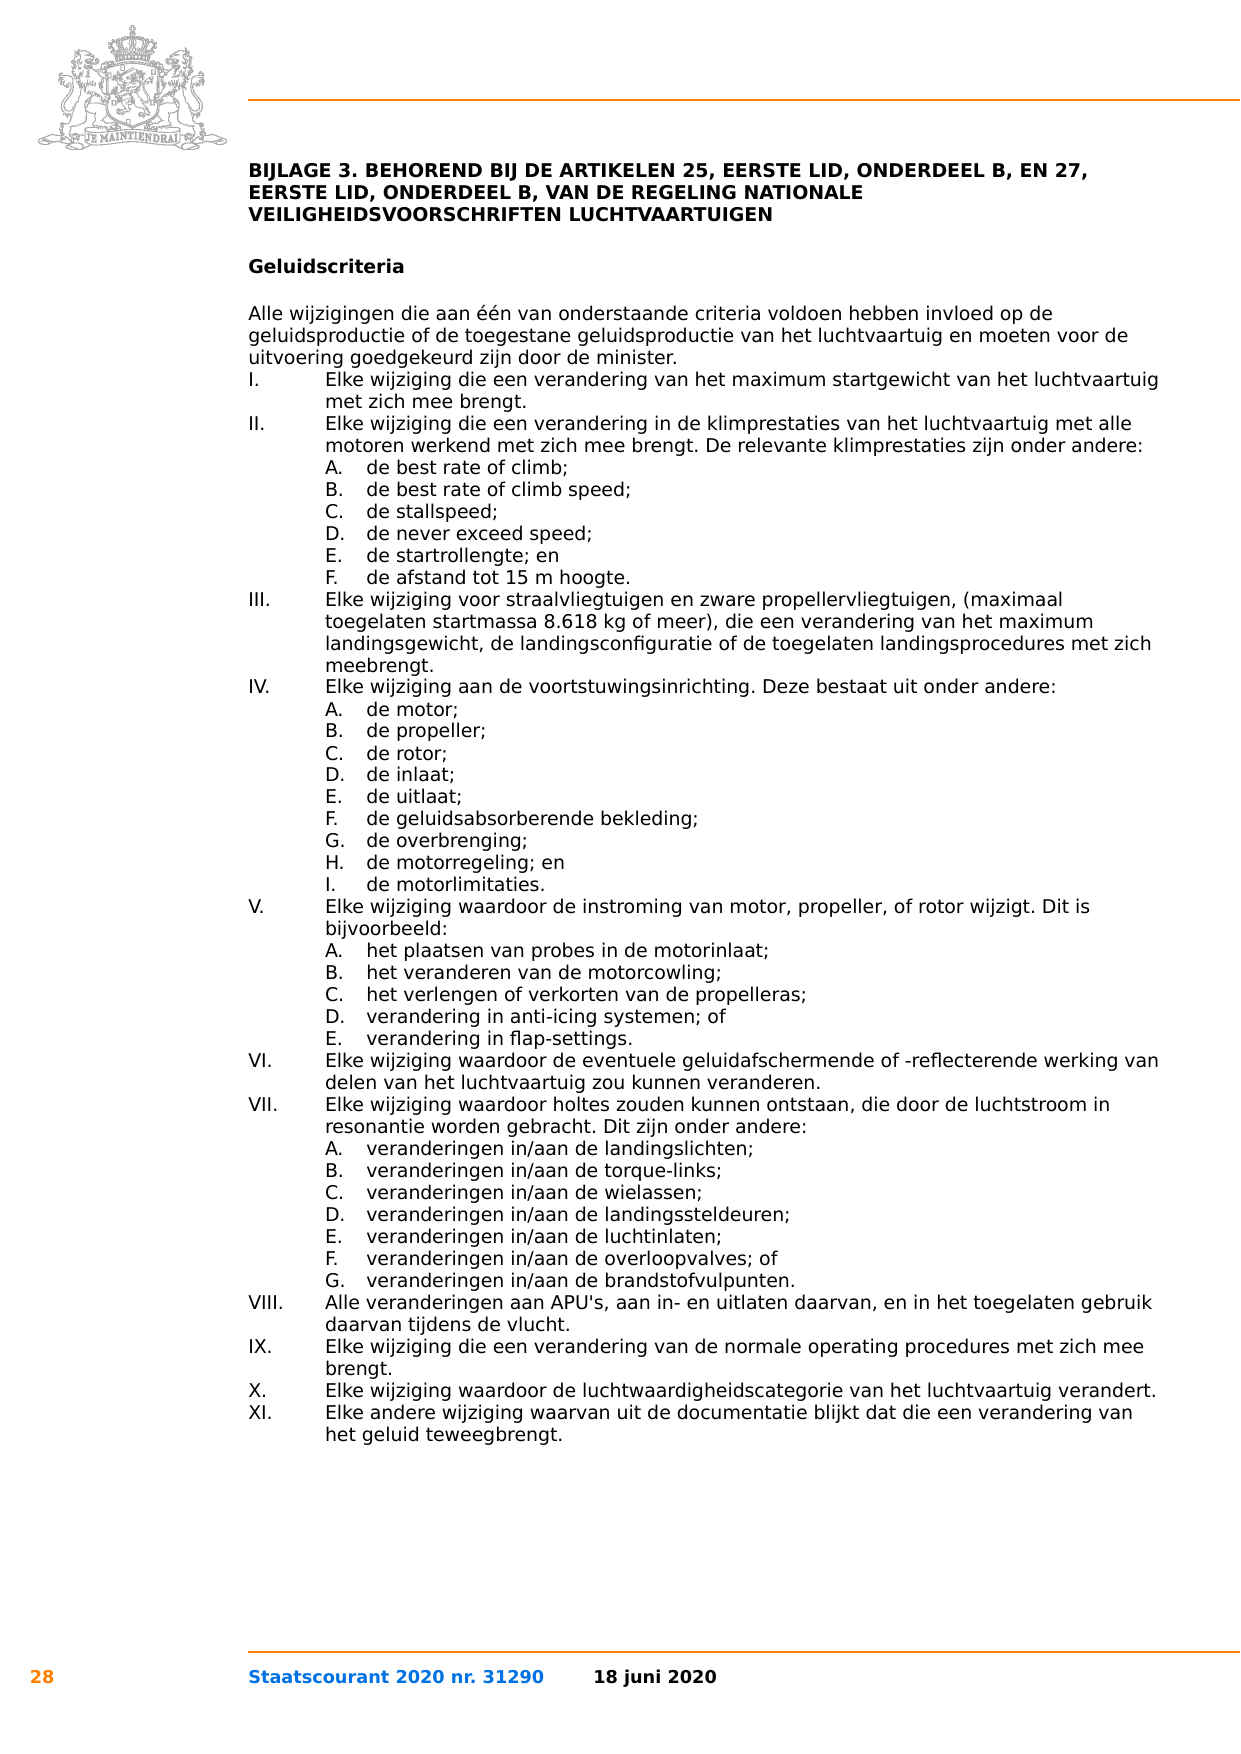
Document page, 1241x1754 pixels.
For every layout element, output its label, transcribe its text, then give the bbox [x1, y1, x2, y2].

text H. de motorregeling; en [325, 852, 1163, 874]
text C. het verlengen of verkorten van de propelleras; [325, 984, 1163, 1006]
text A. de best rate of climb; [325, 457, 1163, 479]
text D. verandering in anti-icing systemen; of [325, 1006, 1163, 1028]
text E. de startrollengte; en [325, 544, 1163, 567]
text B. de best rate of climb speed; [325, 479, 1163, 501]
text F. veranderingen in/aan de overloopvalves; of [325, 1248, 1163, 1270]
text G. de overbrenging; [325, 830, 1163, 852]
text I. Elke wijziging die een verandering van het maximum startgewicht van het luchtvaartuig met zich mee brengt. [248, 369, 1163, 413]
picture [38, 25, 227, 150]
text VIII. Alle veranderingen aan APU's, aan in- en uitlaten daarvan, en in het toegelaten gebruik daarvan tijdens de vlucht. [248, 1292, 1163, 1336]
text IV. Elke wijziging aan de voortstuwingsinrichting. Deze bestaat uit onder andere: [248, 676, 1163, 698]
text X. Elke wijziging waardoor de luchtwaardigheidscategorie van het luchtvaartuig verandert. [248, 1380, 1163, 1402]
text D. veranderingen in/aan de landingssteldeuren; [325, 1204, 1163, 1226]
subtitle Geluidscriteria [248, 256, 1163, 278]
text C. de stallspeed; [325, 501, 1163, 523]
text V. Elke wijziging waardoor de instroming van motor, propeller, of rotor wijzigt. Dit is bijvoorbeeld: [248, 896, 1163, 940]
text E. verandering in flap-settings. [325, 1028, 1163, 1050]
text IX. Elke wijziging die een verandering van de normale operating procedures met zich mee brengt. [248, 1336, 1163, 1380]
text E. de uitlaat; [325, 786, 1163, 808]
text B. het veranderen van de motorcowling; [325, 962, 1163, 984]
text D. de inlaat; [325, 764, 1163, 786]
text G. veranderingen in/aan de brandstofvulpunten. [325, 1270, 1163, 1292]
text Alle wijzigingen die aan één van onderstaande criteria voldoen hebben invloed op de geluidsproductie of de toegestane geluidsproductie van het luchtvaartuig en moeten voor de uitvoering goedgekeurd zijn door de minister. [248, 303, 1163, 369]
text I. de motorlimitaties. [325, 874, 1163, 896]
text F. de afstand tot 15 m hoogte. [325, 567, 1163, 588]
text A. het plaatsen van probes in de motorinlaat; [325, 940, 1163, 962]
text C. veranderingen in/aan de wielassen; [325, 1182, 1163, 1204]
text F. de geluidsabsorberende bekleding; [325, 808, 1163, 830]
text A. de motor; [325, 698, 1163, 720]
subtitle BIJLAGE 3. BEHOREND BIJ DE ARTIKELEN 25, EERSTE LID, ONDERDEEL B, EN 27, EERSTE LID, ONDERDEEL B, VAN DE REGELING NATIONALE VEILIGHEIDSVOORSCHRIFTEN LUCHTVAARTUIGEN [248, 160, 1163, 226]
text B. de propeller; [325, 720, 1163, 742]
text II. Elke wijziging die een verandering in de klimprestaties van het luchtvaartuig met alle motoren werkend met zich mee brengt. De relevante klimprestaties zijn onder andere: [248, 413, 1163, 457]
text E. veranderingen in/aan de luchtinlaten; [325, 1226, 1163, 1248]
text XI. Elke andere wijziging waarvan uit de documentatie blijkt dat die een verandering van het geluid teweegbrengt. [248, 1402, 1163, 1446]
text D. de never exceed speed; [325, 523, 1163, 544]
text B. veranderingen in/aan de torque-links; [325, 1160, 1163, 1182]
text III. Elke wijziging voor straalvliegtuigen en zware propellervliegtuigen, (maximaal toegelaten startmassa 8.618 kg of meer), die een verandering van het maximum landingsgewicht, de landingsconfiguratie of de toegelaten landingsprocedures met zich meebrengt. [248, 588, 1163, 676]
text VI. Elke wijziging waardoor de eventuele geluidafschermende of -reflecterende werking van delen van het luchtvaartuig zou kunnen veranderen. [248, 1050, 1163, 1094]
text A. veranderingen in/aan de landingslichten; [325, 1138, 1163, 1160]
text VII. Elke wijziging waardoor holtes zouden kunnen ontstaan, die door de luchtstroom in resonantie worden gebracht. Dit zijn onder andere: [248, 1094, 1163, 1138]
text C. de rotor; [325, 742, 1163, 764]
